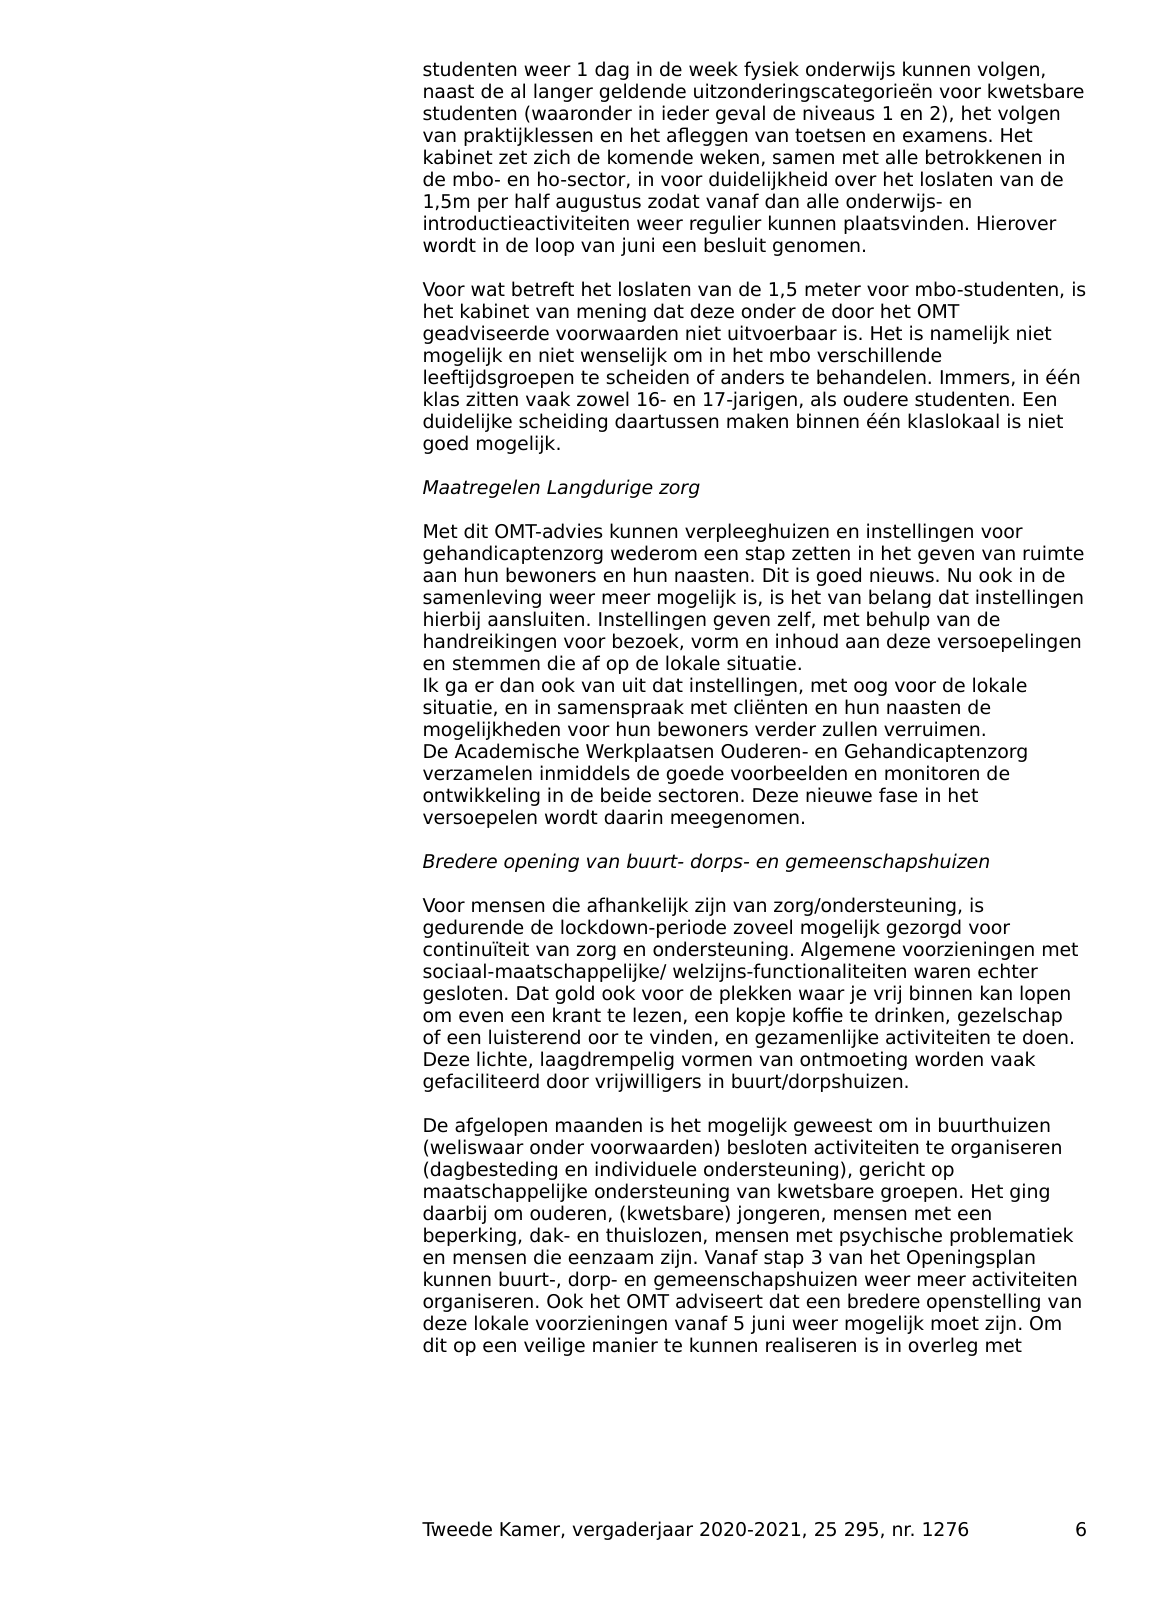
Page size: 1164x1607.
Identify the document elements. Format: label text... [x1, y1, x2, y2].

text Voor mensen die afhankelijk zijn van zorg/ondersteuning, is gedurende de lockdown-periode zoveel mogelijk gezorgd voor continuïteit van zorg en ondersteuning. Algemene voorzieningen met sociaal-maatschappelijke/ welzijns-functionaliteiten waren echter gesloten. Dat gold ook voor de plekken waar je vrij binnen kan lopen om even een krant te lezen, een kopje koffie te drinken, gezelschap of een luisterend oor te vinden, en gezamenlijke activiteiten te doen. Deze lichte, laagdrempelig vormen van ontmoeting worden vaak gefaciliteerd door vrijwilligers in buurt/dorpshuizen. [422, 895, 1087, 1093]
text Voor wat betreft het loslaten van de 1,5 meter voor mbo-studenten, is het kabinet van mening dat deze onder de door het OMT geadviseerde voorwaarden niet uitvoerbaar is. Het is namelijk niet mogelijk en niet wenselijk om in het mbo verschillende leeftijdsgroepen te scheiden of anders te behandelen. Immers, in één klas zitten vaak zowel 16- en 17-jarigen, als oudere studenten. Een duidelijke scheiding daartussen maken binnen één klaslokaal is niet goed mogelijk. [422, 279, 1087, 455]
text De afgelopen maanden is het mogelijk geweest om in buurthuizen (weliswaar onder voorwaarden) besloten activiteiten te organiseren (dagbesteding en individuele ondersteuning), gericht op maatschappelijke ondersteuning van kwetsbare groepen. Het ging daarbij om ouderen, (kwetsbare) jongeren, mensen met een beperking, dak- en thuislozen, mensen met psychische problematiek en mensen die eenzaam zijn. Vanaf stap 3 van het Openingsplan kunnen buurt-, dorp- en gemeenschapshuizen weer meer activiteiten organiseren. Ook het OMT adviseert dat een bredere openstelling van deze lokale voorzieningen vanaf 5 juni weer mogelijk moet zijn. Om dit op een veilige manier te kunnen realiseren is in overleg met [422, 1115, 1087, 1357]
text Met dit OMT-advies kunnen verpleeghuizen en instellingen voor gehandicaptenzorg wederom een stap zetten in het geven van ruimte aan hun bewoners en hun naasten. Dit is goed nieuws. Nu ook in de samenleving weer meer mogelijk is, is het van belang dat instellingen hierbij aansluiten. Instellingen geven zelf, met behulp van de handreikingen voor bezoek, vorm en inhoud aan deze versoepelingen en stemmen die af op de lokale situatie. [422, 521, 1087, 675]
text De Academische Werkplaatsen Ouderen- en Gehandicaptenzorg verzamelen inmiddels de goede voorbeelden en monitoren de ontwikkeling in de beide sectoren. Deze nieuwe fase in het versoepelen wordt daarin meegenomen. [422, 741, 1087, 829]
subtitle Bredere opening van buurt- dorps- en gemeenschapshuizen [422, 851, 1087, 873]
text Ik ga er dan ook van uit dat instellingen, met oog voor de lokale situatie, en in samenspraak met cliënten en hun naasten de mogelijkheden voor hun bewoners verder zullen verruimen. [422, 675, 1087, 741]
text studenten weer 1 dag in de week fysiek onderwijs kunnen volgen, naast de al langer geldende uitzonderingscategorieën voor kwetsbare studenten (waaronder in ieder geval de niveaus 1 en 2), het volgen van praktijklessen en het afleggen van toetsen en examens. Het kabinet zet zich de komende weken, samen met alle betrokkenen in de mbo- en ho-sector, in voor duidelijkheid over het loslaten van de 1,5m per half augustus zodat vanaf dan alle onderwijs- en introductieactiviteiten weer regulier kunnen plaatsvinden. Hierover wordt in de loop van juni een besluit genomen. [422, 59, 1087, 257]
subtitle Maatregelen Langdurige zorg [422, 477, 1087, 499]
